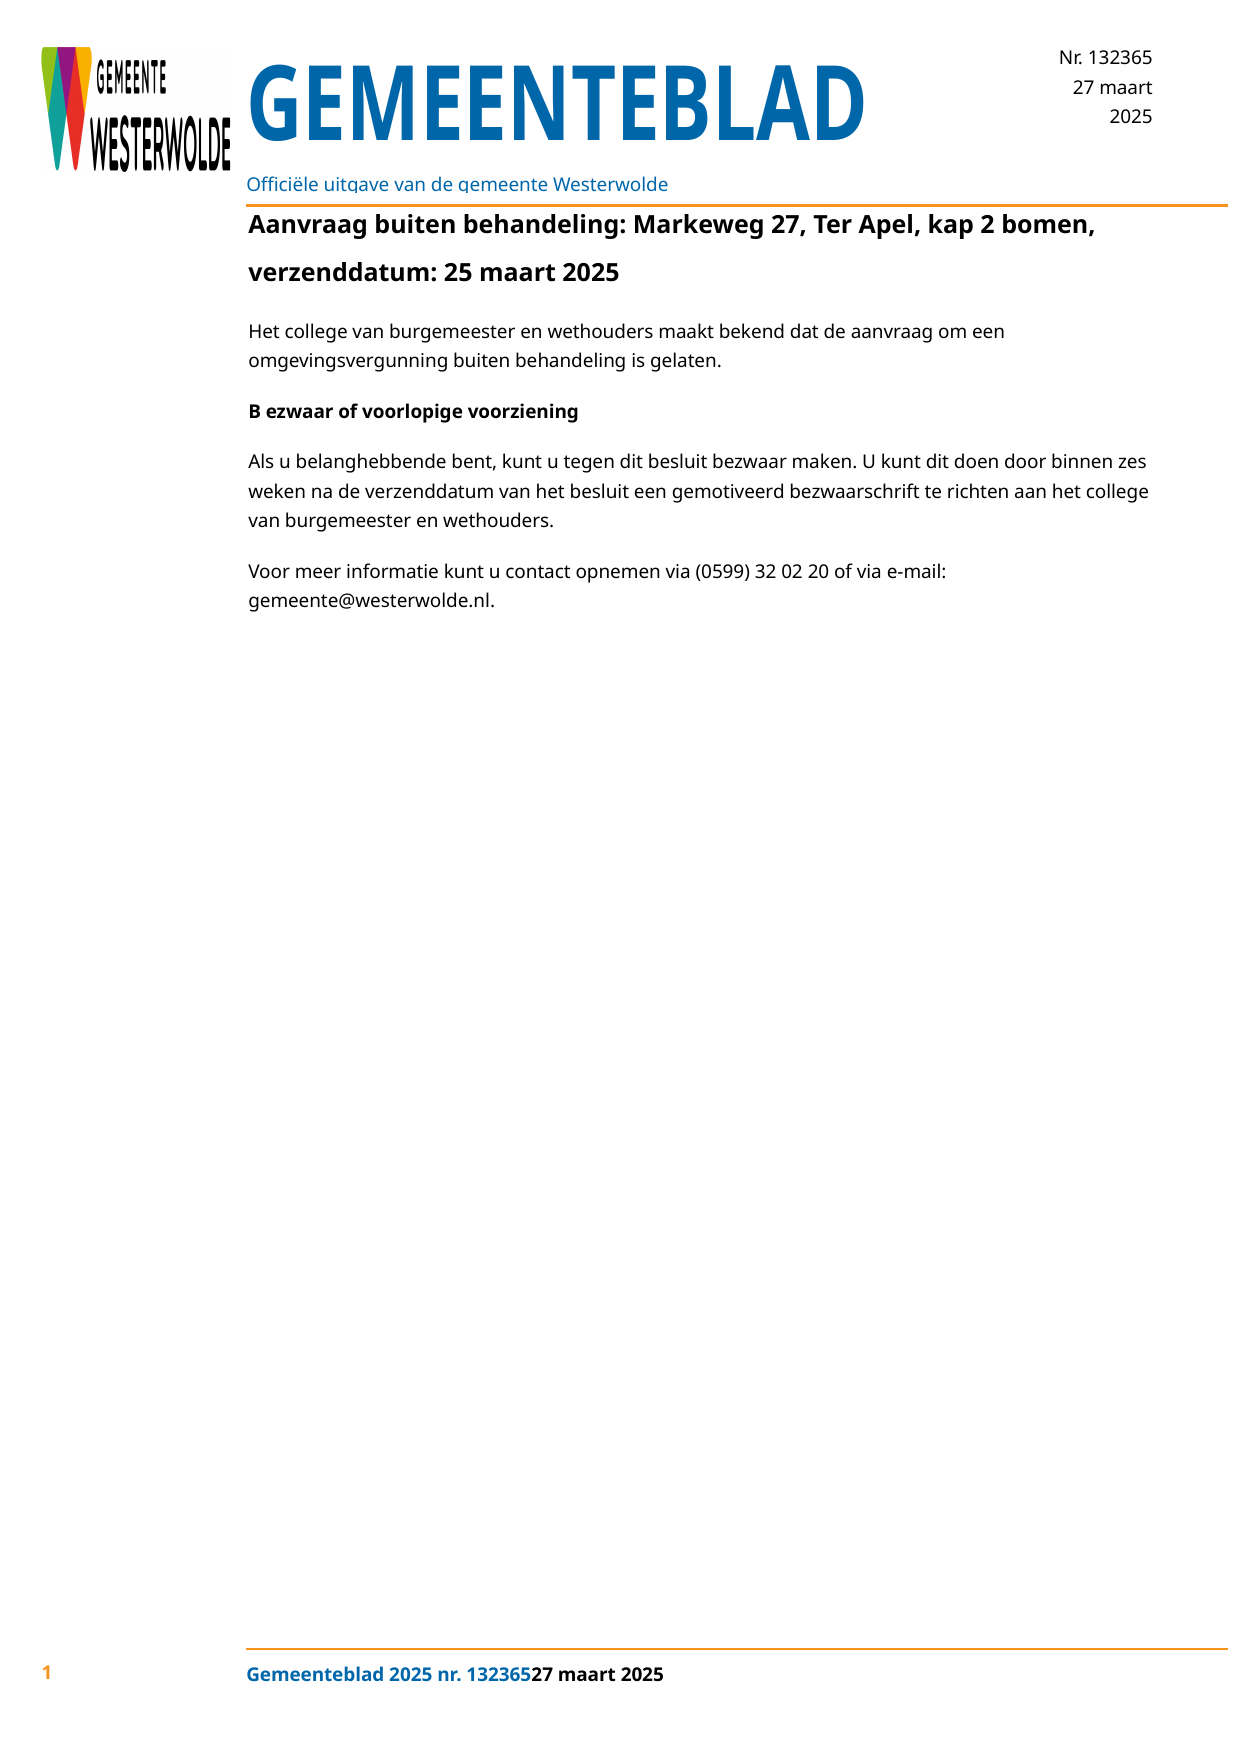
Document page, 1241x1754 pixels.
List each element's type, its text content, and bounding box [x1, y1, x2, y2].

text B ezwaar of voorlopige voorziening [248, 398, 1152, 424]
text Als u belanghebbende bent, kunt u tegen dit besluit bezwaar maken. U kunt dit doen door binnen zes weken na de verzenddatum van het besluit een gemotiveerd bezwaarschrift te richten aan het college van burgemeester en wethouders. [248, 448, 1152, 533]
picture [41, 47, 231, 172]
text Aanvraag buiten behandeling: Markeweg 27, Ter Apel, kap 2 bomen, verzenddatum: 25 maart 2025 [248, 207, 1152, 288]
text Het college van burgemeester en wethouders maakt bekend dat de aanvraag om een omgevingsvergunning buiten behandeling is gelaten. [248, 318, 1152, 373]
text Voor meer informatie kunt u contact opnemen via (0599) 32 02 20 of via e-mail: gemeente@westerwolde.nl. [248, 558, 1152, 613]
